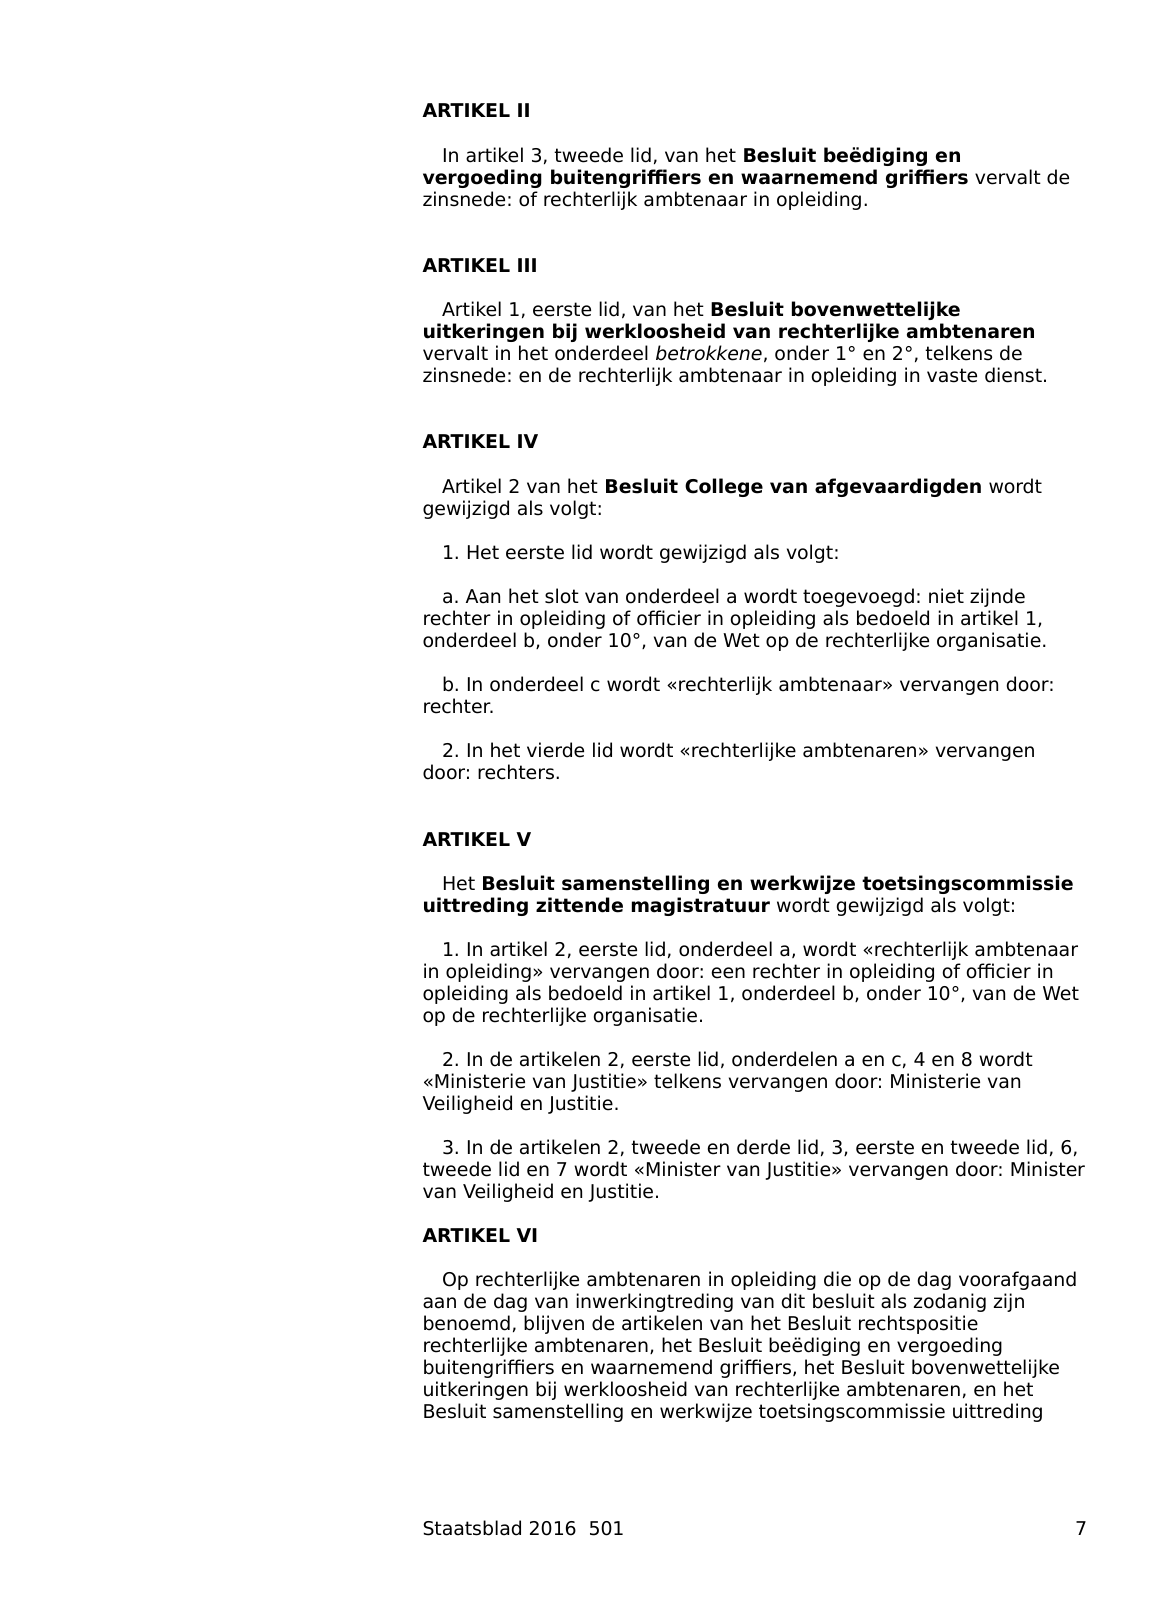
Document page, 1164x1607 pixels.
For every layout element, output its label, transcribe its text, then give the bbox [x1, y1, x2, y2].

text Artikel 1, eerste lid, van het Besluit bovenwettelijke uitkeringen bij werkloosheid van rechterlijke ambtenaren vervalt in het onderdeel betrokkene, onder 1° en 2°, telkens de zinsnede: en de rechterlijk ambtenaar in opleiding in vaste dienst. [422, 299, 1087, 387]
text 2. In de artikelen 2, eerste lid, onderdelen a en c, 4 en 8 wordt «Ministerie van Justitie» telkens vervangen door: Ministerie van Veiligheid en Justitie. [422, 1049, 1087, 1115]
subtitle ARTIKEL IV [422, 431, 1087, 453]
text Het Besluit samenstelling en werkwijze toetsingscommissie uittreding zittende magistratuur wordt gewijzigd als volgt: [422, 873, 1087, 917]
subtitle ARTIKEL VI [422, 1225, 1087, 1247]
text Artikel 2 van het Besluit College van afgevaardigden wordt gewijzigd als volgt: [422, 476, 1087, 519]
text 3. In de artikelen 2, tweede en derde lid, 3, eerste en tweede lid, 6, tweede lid en 7 wordt «Minister van Justitie» vervangen door: Minister van Veiligheid en Justitie. [422, 1137, 1087, 1203]
subtitle ARTIKEL II [422, 100, 1087, 122]
text 1. Het eerste lid wordt gewijzigd als volgt: [422, 542, 1087, 564]
subtitle ARTIKEL III [422, 255, 1087, 277]
text 2. In het vierde lid wordt «rechterlijke ambtenaren» vervangen door: rechters. [422, 740, 1087, 784]
text 1. In artikel 2, eerste lid, onderdeel a, wordt «rechterlijk ambtenaar in opleiding» vervangen door: een rechter in opleiding of officier in opleiding als bedoeld in artikel 1, onderdeel b, onder 10°, van de Wet op de rechterlijke organisatie. [422, 939, 1087, 1027]
text b. In onderdeel c wordt «rechterlijk ambtenaar» vervangen door: rechter. [422, 674, 1087, 718]
text a. Aan het slot van onderdeel a wordt toegevoegd: niet zijnde rechter in opleiding of officier in opleiding als bedoeld in artikel 1, onderdeel b, onder 10°, van de Wet op de rechterlijke organisatie. [422, 586, 1087, 652]
text Op rechterlijke ambtenaren in opleiding die op de dag voorafgaand aan de dag van inwerkingtreding van dit besluit als zodanig zijn benoemd, blijven de artikelen van het Besluit rechtspositie rechterlijke ambtenaren, het Besluit beëdiging en vergoeding buitengriffiers en waarnemend griffiers, het Besluit bovenwettelijke uitkeringen bij werkloosheid van rechterlijke ambtenaren, en het Besluit samenstelling en werkwijze toetsingscommissie uittreding [422, 1269, 1087, 1423]
subtitle ARTIKEL V [422, 828, 1087, 850]
text In artikel 3, tweede lid, van het Besluit beëdiging en vergoeding buitengriffiers en waarnemend griffiers vervalt de zinsnede: of rechterlijk ambtenaar in opleiding. [422, 144, 1087, 211]
